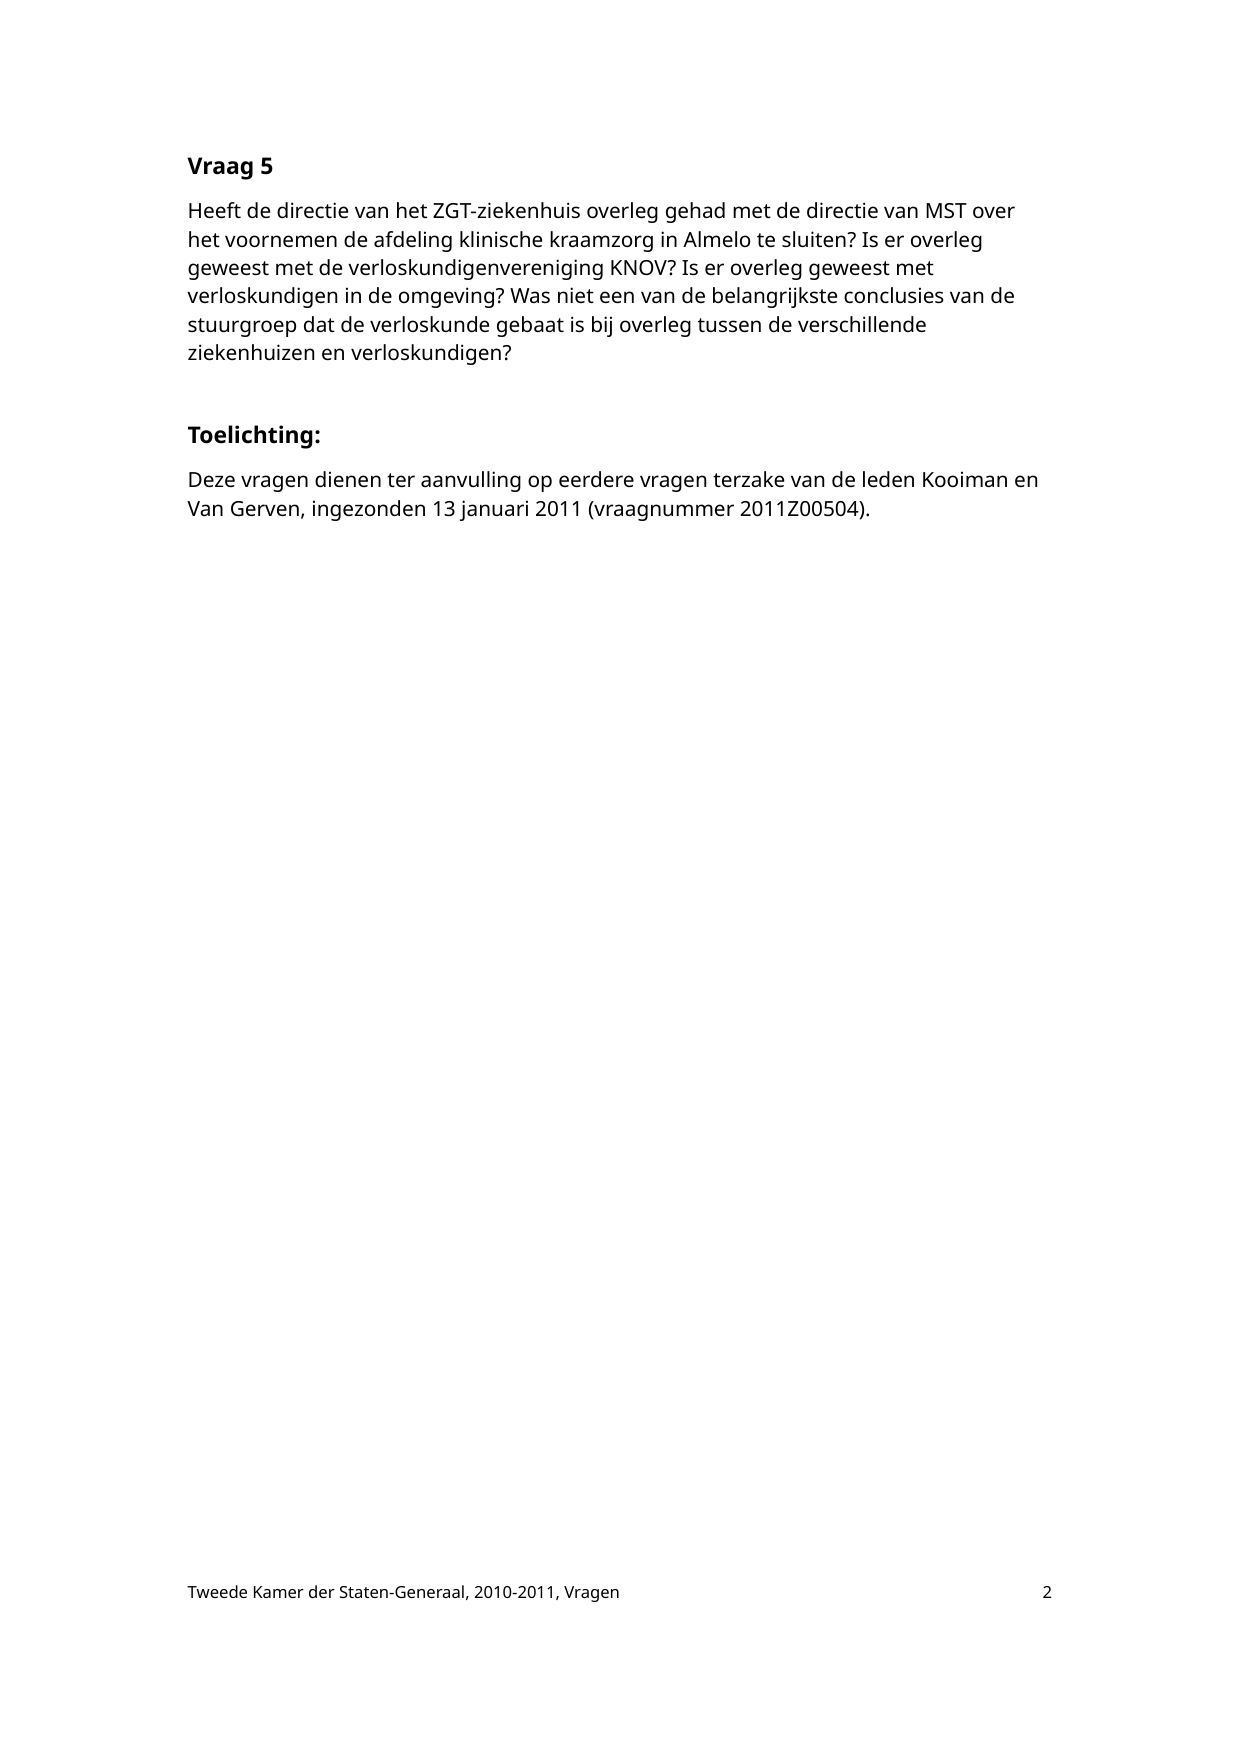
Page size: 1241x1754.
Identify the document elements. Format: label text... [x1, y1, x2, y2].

subtitle Vraag 5 [187, 150, 1053, 181]
text Heeft de directie van het ZGT-ziekenhuis overleg gehad met de directie van MST over het voornemen de afdeling klinische kraamzorg in Almelo te sluiten? Is er overleg geweest met de verloskundigenvereniging KNOV? Is er overleg geweest met verloskundigen in de omgeving? Was niet een van de belangrijkste conclusies van de stuurgroep dat de verloskunde gebaat is bij overleg tussen de verschillende ziekenhuizen en verloskundigen? [187, 196, 1053, 367]
text Deze vragen dienen ter aanvulling op eerdere vragen terzake van de leden Kooiman en Van Gerven, ingezonden 13 januari 2011 (vraagnummer 2011Z00504). [187, 466, 1053, 522]
subtitle Toelichting: [187, 419, 1053, 451]
